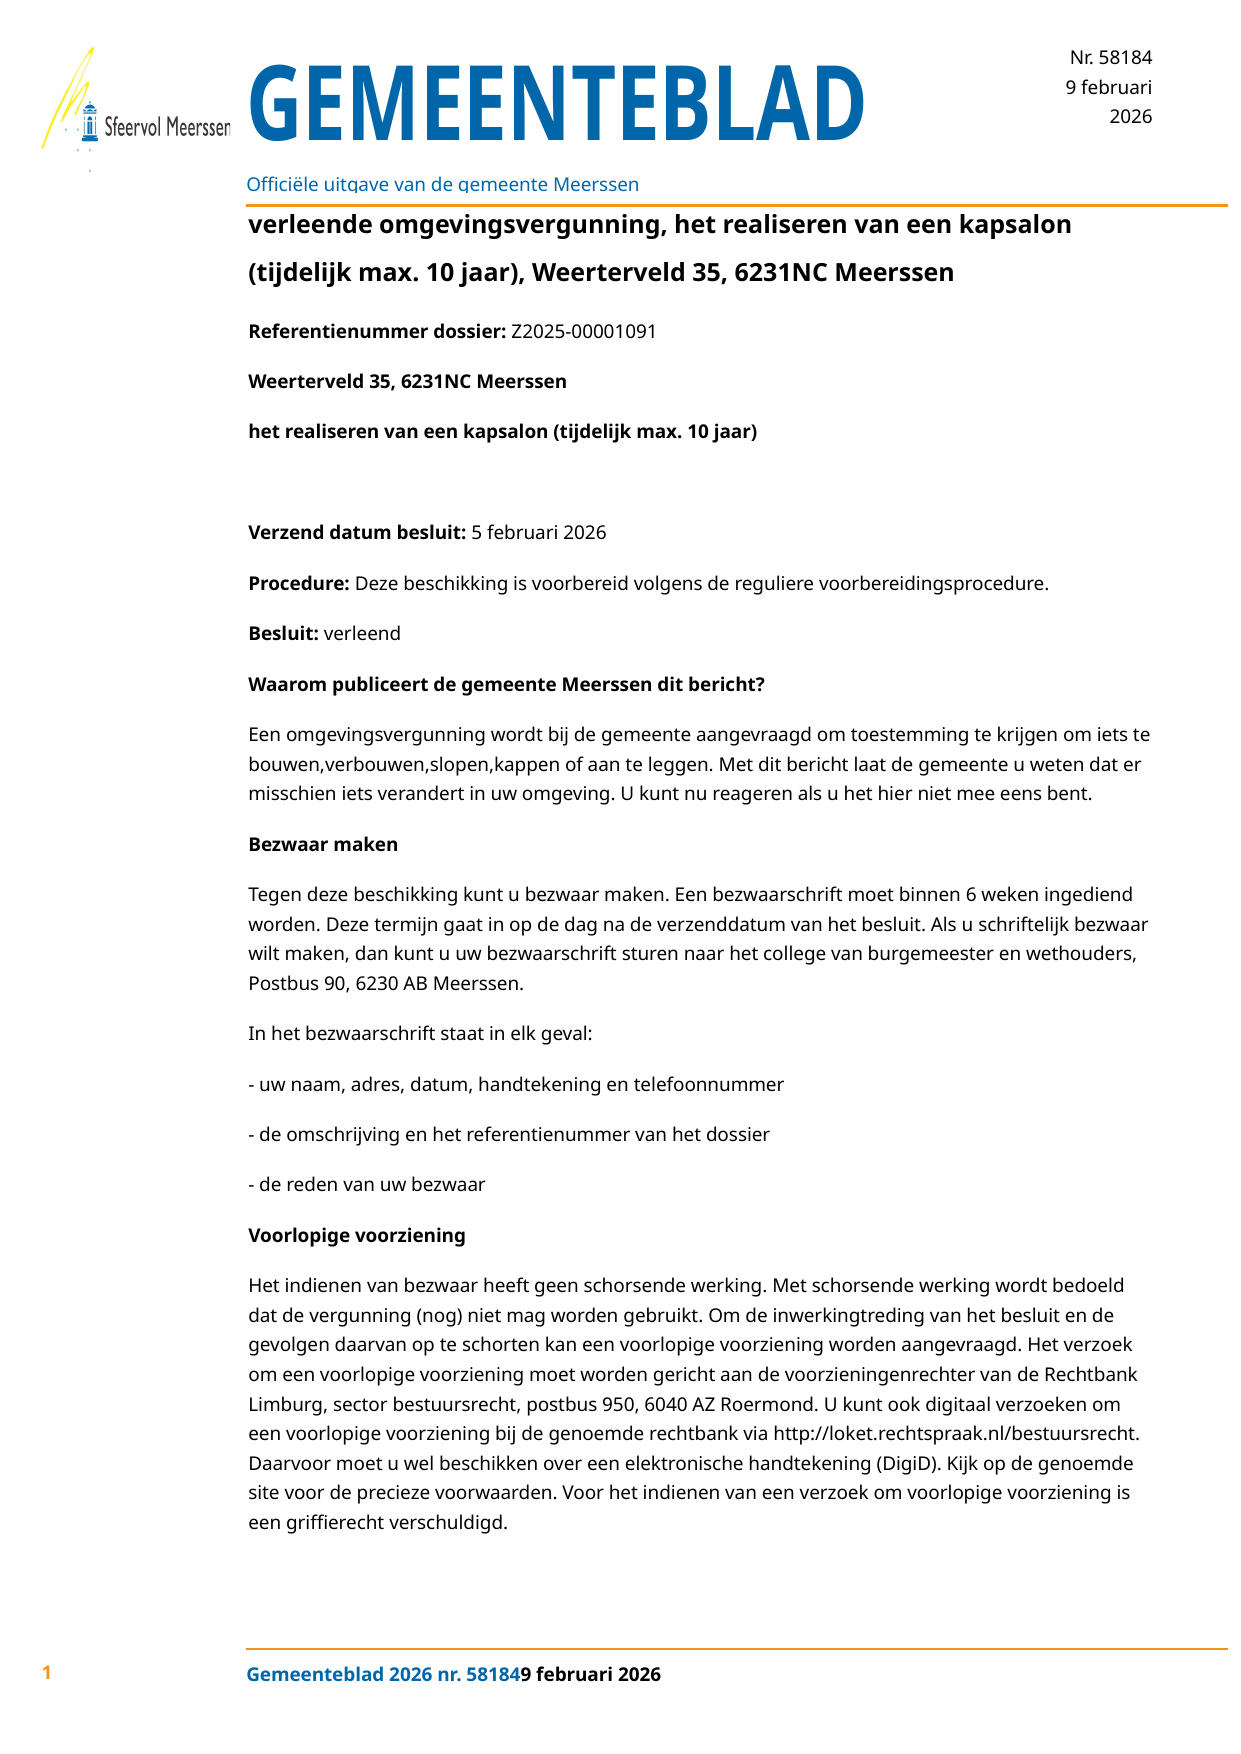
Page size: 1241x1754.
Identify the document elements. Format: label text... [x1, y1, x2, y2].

text Waarom publiceert de gemeente Meerssen dit bericht? [248, 671, 1152, 697]
text Tegen deze beschikking kunt u bezwaar maken. Een bezwaarschrift moet binnen 6 weken ingediend worden. Deze termijn gaat in op de dag na de verzenddatum van het besluit. Als u schriftelijk bezwaar wilt maken, dan kunt u uw bezwaarschrift sturen naar het college van burgemeester en wethouders, Postbus 90, 6230 AB Meerssen. [248, 881, 1152, 996]
text - de reden van uw bezwaar [248, 1172, 1152, 1197]
text Referentienummer dossier: Z2025-00001091 [248, 318, 1152, 344]
text Een omgevingsvergunning wordt bij de gemeente aangevraagd om toestemming te krijgen om iets te bouwen,verbouwen,slopen,kappen of aan te leggen. Met dit bericht laat de gemeente u weten dat er misschien iets verandert in uw omgeving. U kunt nu reageren als u het hier niet mee eens bent. [248, 721, 1152, 806]
text Het indienen van bezwaar heeft geen schorsende werking. Met schorsende werking wordt bedoeld dat de vergunning (nog) niet mag worden gebruikt. Om de inwerkingtreding van het besluit en de gevolgen daarvan op te schorten kan een voorlopige voorziening worden aangevraagd. Het verzoek om een voorlopige voorziening moet worden gericht aan de voorzieningenrechter van de Rechtbank Limburg, sector bestuursrecht, postbus 950, 6040 AZ Roermond. U kunt ook digitaal verzoeken om een voorlopige voorziening bij de genoemde rechtbank via http://loket.rechtspraak.nl/bestuursrecht. Daarvoor moet u wel beschikken over een elektronische handtekening (DigiD). Kijk op de genoemde site voor de precieze voorwaarden. Voor het indienen van een verzoek om voorlopige voorziening is een griffierecht verschuldigd. [248, 1272, 1152, 1535]
text Voorlopige voorziening [248, 1222, 1152, 1248]
text het realiseren van een kapsalon (tijdelijk max. 10 jaar) [248, 419, 1152, 444]
picture [41, 47, 231, 172]
text Verzend datum besluit: 5 februari 2026 [248, 519, 1152, 545]
text verleende omgevingsvergunning, het realiseren van een kapsalon (tijdelijk max. 10 jaar), Weerterveld 35, 6231NC Meerssen [248, 207, 1152, 288]
text Weerterveld 35, 6231NC Meerssen [248, 368, 1152, 394]
text Procedure: Deze beschikking is voorbereid volgens de reguliere voorbereidingsprocedure. [248, 570, 1152, 596]
text - uw naam, adres, datum, handtekening en telefoonnummer [248, 1071, 1152, 1097]
text Besluit: verleend [248, 620, 1152, 646]
text In het bezwaarschrift staat in elk geval: [248, 1020, 1152, 1046]
text - de omschrijving en het referentienummer van het dossier [248, 1121, 1152, 1147]
text Bezwaar maken [248, 831, 1152, 857]
